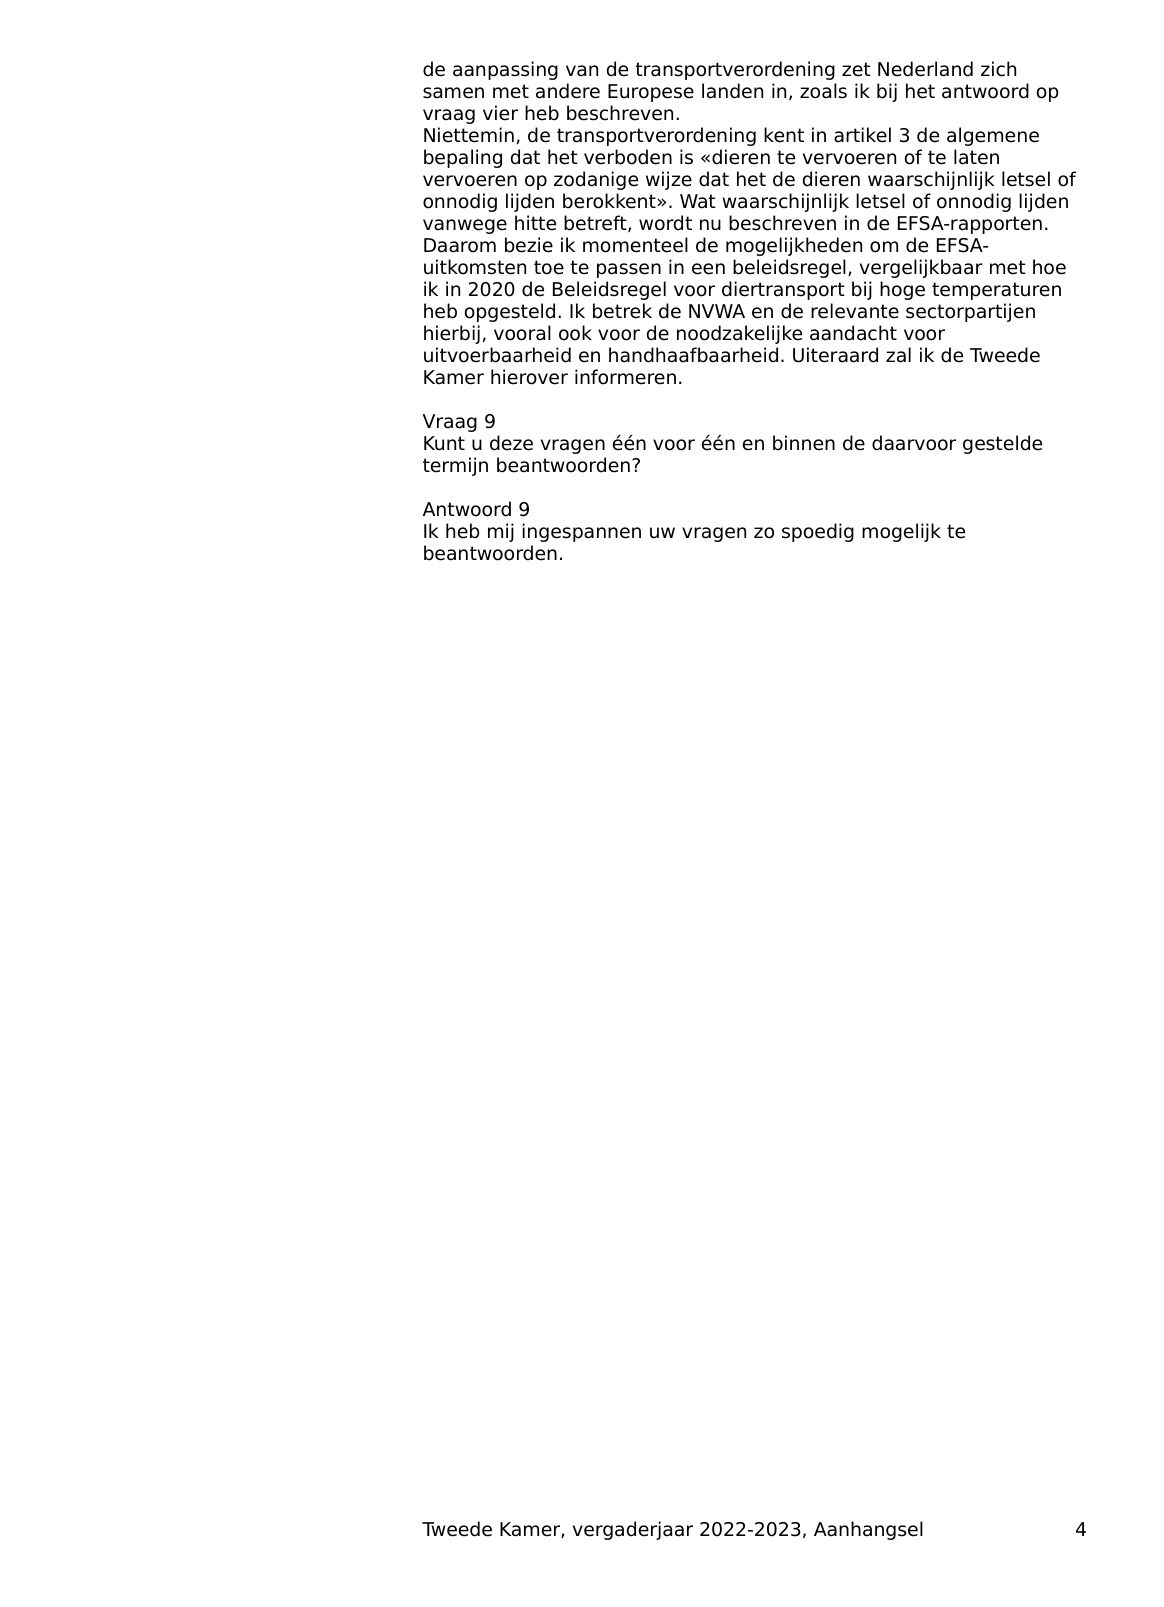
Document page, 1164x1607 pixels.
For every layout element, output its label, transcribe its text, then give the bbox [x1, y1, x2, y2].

text Vraag 9 [422, 411, 1087, 433]
text Niettemin, de transportverordening kent in artikel 3 de algemene bepaling dat het verboden is «dieren te vervoeren of te laten vervoeren op zodanige wijze dat het de dieren waarschijnlijk letsel of onnodig lijden berokkent». Wat waarschijnlijk letsel of onnodig lijden vanwege hitte betreft, wordt nu beschreven in de EFSA-rapporten. Daarom bezie ik momenteel de mogelijkheden om de EFSA-uitkomsten toe te passen in een beleidsregel, vergelijkbaar met hoe ik in 2020 de Beleidsregel voor diertransport bij hoge temperaturen heb opgesteld. Ik betrek de NVWA en de relevante sectorpartijen hierbij, vooral ook voor de noodzakelijke aandacht voor uitvoerbaarheid en handhaafbaarheid. Uiteraard zal ik de Tweede Kamer hierover informeren. [422, 125, 1087, 389]
text Ik heb mij ingespannen uw vragen zo spoedig mogelijk te beantwoorden. [422, 521, 1087, 565]
text de aanpassing van de transportverordening zet Nederland zich samen met andere Europese landen in, zoals ik bij het antwoord op vraag vier heb beschreven. [422, 59, 1087, 125]
text Kunt u deze vragen één voor één en binnen de daarvoor gestelde termijn beantwoorden? [422, 433, 1087, 477]
text Antwoord 9 [422, 499, 1087, 521]
